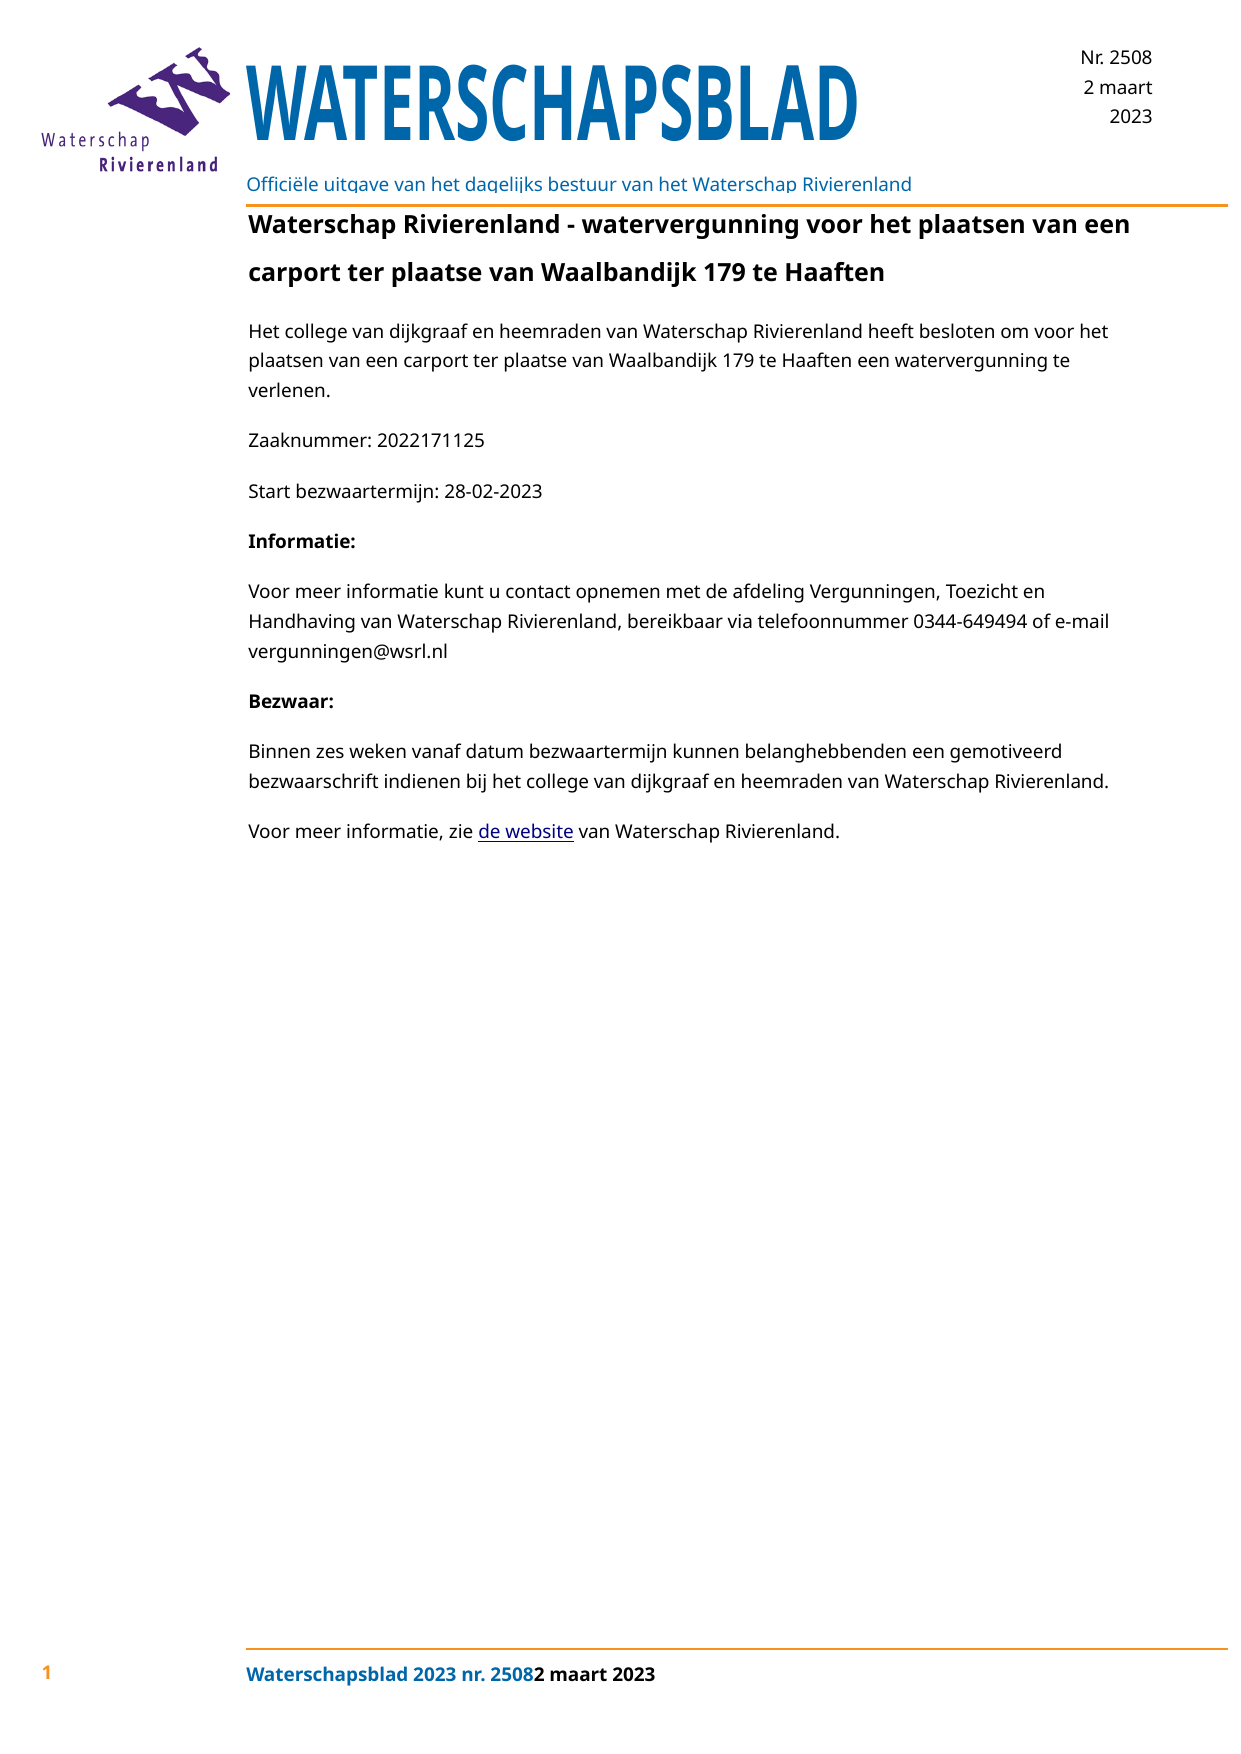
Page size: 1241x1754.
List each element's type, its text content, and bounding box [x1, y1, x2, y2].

text Waterschap Rivierenland - watervergunning voor het plaatsen van een carport ter plaatse van Waalbandijk 179 te Haaften [248, 207, 1152, 288]
text Binnen zes weken vanaf datum bezwaartermijn kunnen belanghebbenden een gemotiveerd bezwaarschrift indienen bij het college van dijkgraaf en heemraden van Waterschap Rivierenland. [248, 739, 1152, 794]
text Voor meer informatie kunt u contact opnemen met de afdeling Vergunningen, Toezicht en Handhaving van Waterschap Rivierenland, bereikbaar via telefoonnummer 0344-649494 of e-mail vergunningen@wsrl.nl [248, 579, 1152, 664]
text Zaaknummer: 2022171125 [248, 427, 1152, 453]
picture [41, 47, 231, 172]
text Start bezwaartermijn: 28-02-2023 [248, 478, 1152, 504]
text Bezwaar: [248, 688, 1152, 714]
text Informatie: [248, 528, 1152, 554]
text Voor meer informatie, zie de website van Waterschap Rivierenland. [248, 819, 1152, 844]
text Het college van dijkgraaf en heemraden van Waterschap Rivierenland heeft besloten om voor het plaatsen van een carport ter plaatse van Waalbandijk 179 te Haaften een watervergunning te verlenen. [248, 318, 1152, 403]
